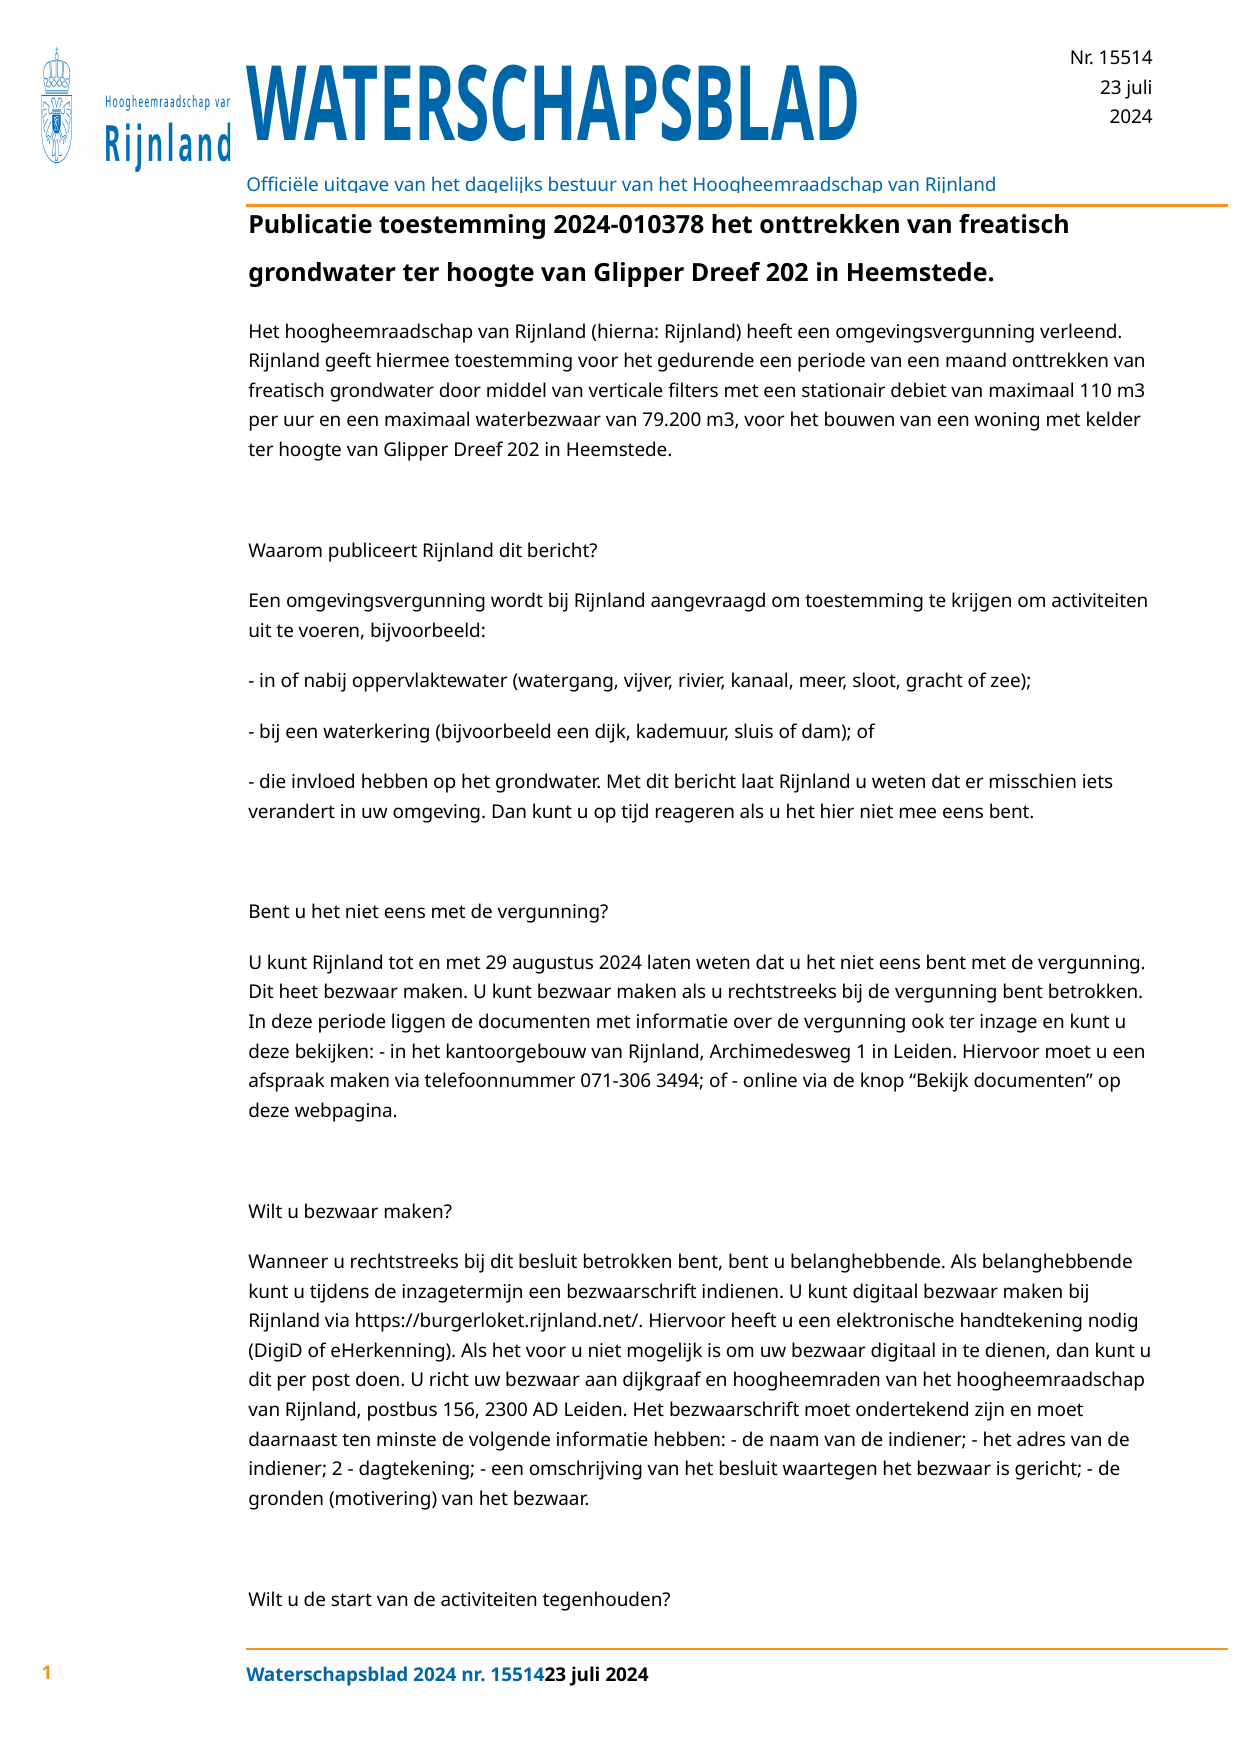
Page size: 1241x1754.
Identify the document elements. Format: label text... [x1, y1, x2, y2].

text Wanneer u rechtstreeks bij dit besluit betrokken bent, bent u belanghebbende. Als belanghebbende kunt u tijdens de inzagetermijn een bezwaarschrift indienen. U kunt digitaal bezwaar maken bij Rijnland via https://burgerloket.rijnland.net/. Hiervoor heeft u een elektronische handtekening nodig (DigiD of eHerkenning). Als het voor u niet mogelijk is om uw bezwaar digitaal in te dienen, dan kunt u dit per post doen. U richt uw bezwaar aan dijkgraaf en hoogheemraden van het hoogheemraadschap van Rijnland, postbus 156, 2300 AD Leiden. Het bezwaarschrift moet ondertekend zijn en moet daarnaast ten minste de volgende informatie hebben: - de naam van de indiener; - het adres van de indiener; 2 - dagtekening; - een omschrijving van het besluit waartegen het bezwaar is gericht; - de gronden (motivering) van het bezwaar. [248, 1248, 1152, 1511]
text Een omgevingsvergunning wordt bij Rijnland aangevraagd om toestemming te krijgen om activiteiten uit te voeren, bijvoorbeeld: [248, 587, 1152, 643]
picture [41, 47, 231, 172]
text - in of nabij oppervlaktewater (watergang, vijver, rivier, kanaal, meer, sloot, gracht of zee); [248, 667, 1152, 693]
text - die invloed hebben op het grondwater. Met dit bericht laat Rijnland u weten dat er misschien iets verandert in uw omgeving. Dan kunt u op tijd reageren als u het hier niet mee eens bent. [248, 768, 1152, 824]
text Publicatie toestemming 2024-010378 het onttrekken van freatisch grondwater ter hoogte van Glipper Dreef 202 in Heemstede. [248, 207, 1152, 288]
text - bij een waterkering (bijvoorbeeld een dijk, kademuur, sluis of dam); of [248, 718, 1152, 744]
text Waarom publiceert Rijnland dit bericht? [248, 537, 1152, 563]
text Wilt u de start van de activiteiten tegenhouden? [248, 1586, 1152, 1612]
text Het hoogheemraadschap van Rijnland (hierna: Rijnland) heeft een omgevingsvergunning verleend. Rijnland geeft hiermee toestemming voor het gedurende een periode van een maand onttrekken van freatisch grondwater door middel van verticale filters met een stationair debiet van maximaal 110 m3 per uur en een maximaal waterbezwaar van 79.200 m3, voor het bouwen van een woning met kelder ter hoogte van Glipper Dreef 202 in Heemstede. [248, 318, 1152, 462]
text Bent u het niet eens met de vergunning? [248, 899, 1152, 924]
text Wilt u bezwaar maken? [248, 1198, 1152, 1224]
text U kunt Rijnland tot en met 29 augustus 2024 laten weten dat u het niet eens bent met de vergunning. Dit heet bezwaar maken. U kunt bezwaar maken als u rechtstreeks bij de vergunning bent betrokken. In deze periode liggen de documenten met informatie over de vergunning ook ter inzage en kunt u deze bekijken: - in het kantoorgebouw van Rijnland, Archimedesweg 1 in Leiden. Hiervoor moet u een afspraak maken via telefoonnummer 071-306 3494; of - online via de knop “Bekijk documenten” op deze webpagina. [248, 949, 1152, 1123]
